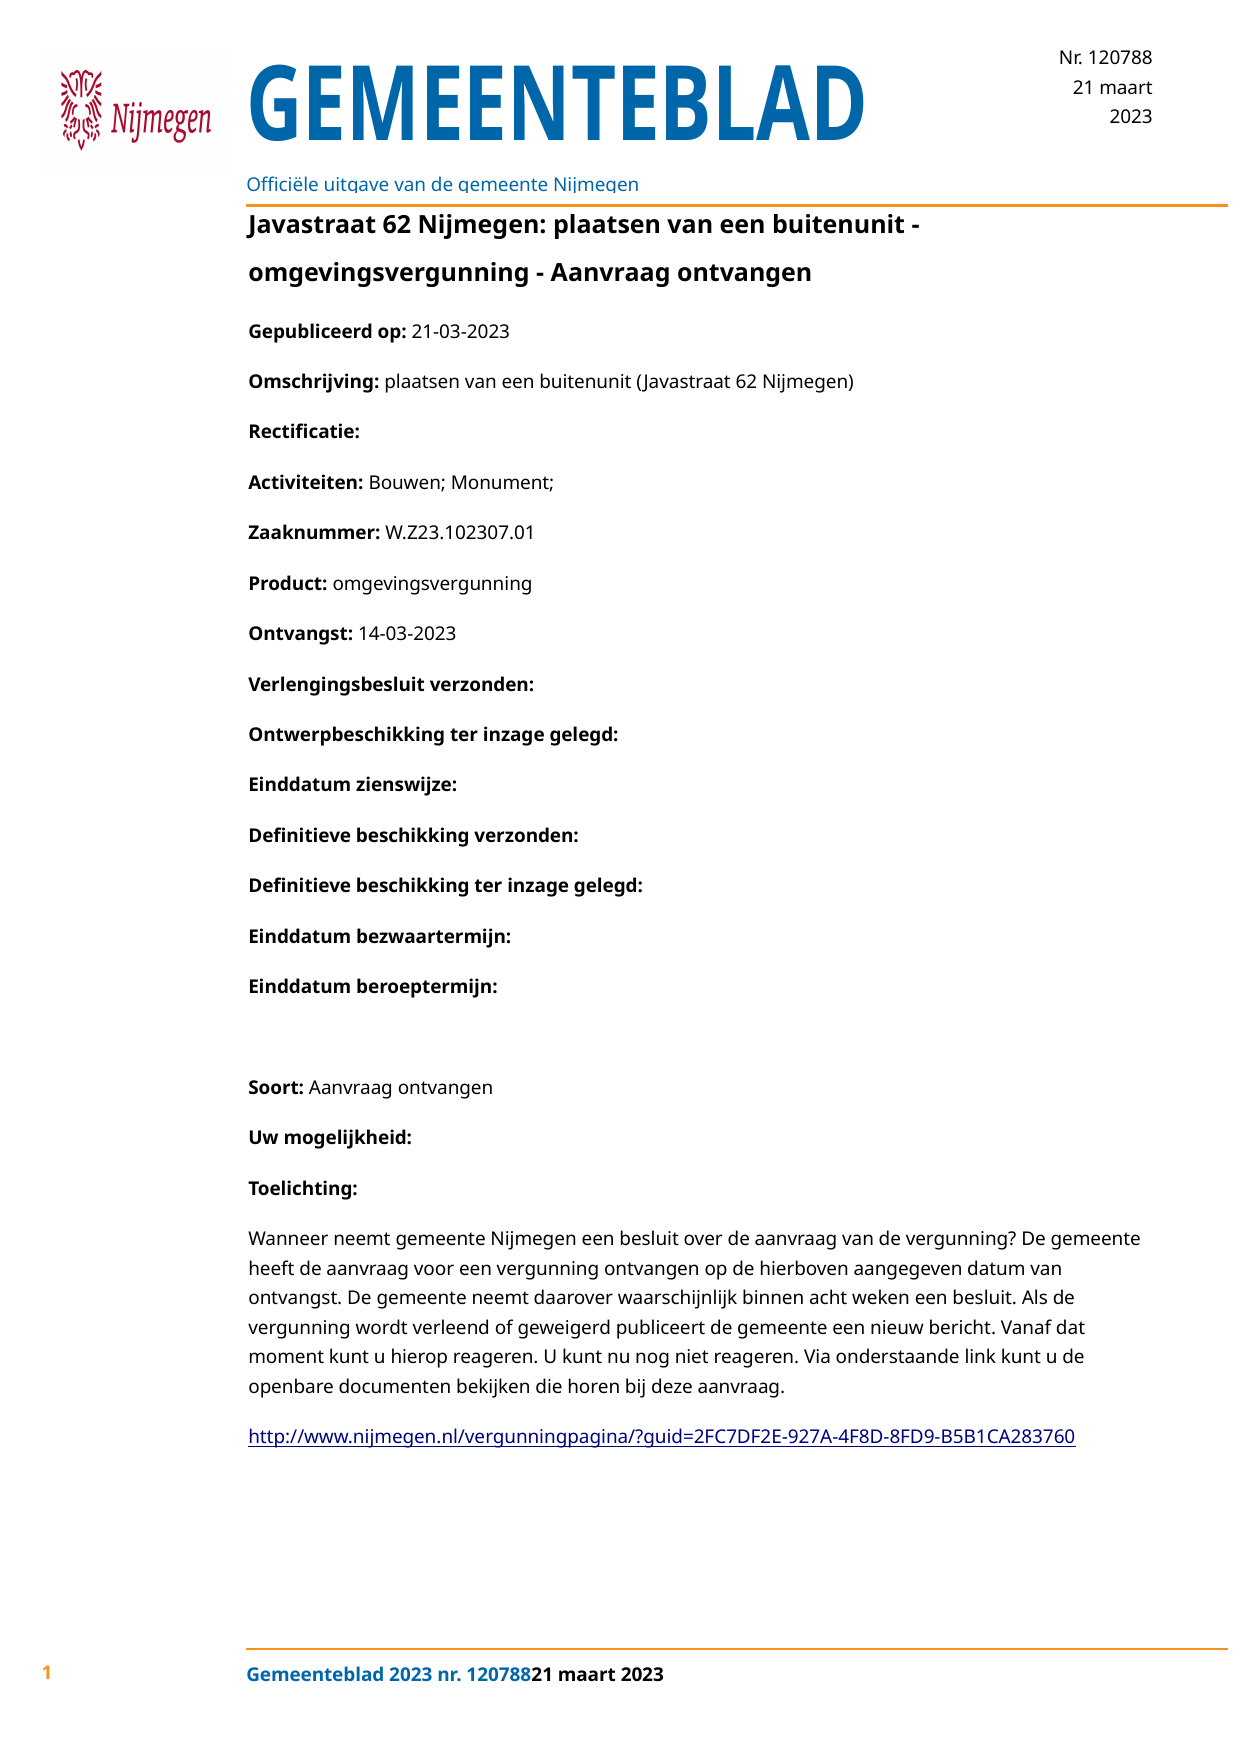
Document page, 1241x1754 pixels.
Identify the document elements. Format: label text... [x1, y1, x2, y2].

text Gepubliceerd op: 21-03-2023 [248, 318, 1152, 344]
text Javastraat 62 Nijmegen: plaatsen van een buitenunit - omgevingsvergunning - Aanvraag ontvangen [248, 207, 1152, 288]
text Einddatum beroeptermijn: [248, 973, 1152, 999]
text Ontvangst: 14-03-2023 [248, 620, 1152, 646]
text Rectificatie: [248, 419, 1152, 444]
text Activiteiten: Bouwen; Monument; [248, 469, 1152, 495]
text Definitieve beschikking ter inzage gelegd: [248, 872, 1152, 898]
text Einddatum bezwaartermijn: [248, 923, 1152, 949]
text Omschrijving: plaatsen van een buitenunit (Javastraat 62 Nijmegen) [248, 368, 1152, 394]
text http://www.nijmegen.nl/vergunningpagina/?guid=2FC7DF2E-927A-4F8D-8FD9-B5B1CA283760 [248, 1424, 1152, 1449]
text Einddatum zienswijze: [248, 772, 1152, 797]
text Zaaknummer: W.Z23.102307.01 [248, 519, 1152, 545]
text Soort: Aanvraag ontvangen [248, 1074, 1152, 1100]
text Toelichting: [248, 1175, 1152, 1201]
text Wanneer neemt gemeente Nijmegen een besluit over de aanvraag van de vergunning? De gemeente heeft de aanvraag voor een vergunning ontvangen op de hierboven aangegeven datum van ontvangst. De gemeente neemt daarover waarschijnlijk binnen acht weken een besluit. Als de vergunning wordt verleend of geweigerd publiceert de gemeente een nieuw bericht. Vanaf dat moment kunt u hierop reageren. U kunt nu nog niet reageren. Via onderstaande link kunt u de openbare documenten bekijken die horen bij deze aanvraag. [248, 1225, 1152, 1399]
text Definitieve beschikking verzonden: [248, 822, 1152, 848]
text Verlengingsbesluit verzonden: [248, 671, 1152, 697]
text Uw mogelijkheid: [248, 1124, 1152, 1150]
text Product: omgevingsvergunning [248, 570, 1152, 596]
text Ontwerpbeschikking ter inzage gelegd: [248, 721, 1152, 747]
picture [41, 47, 231, 172]
